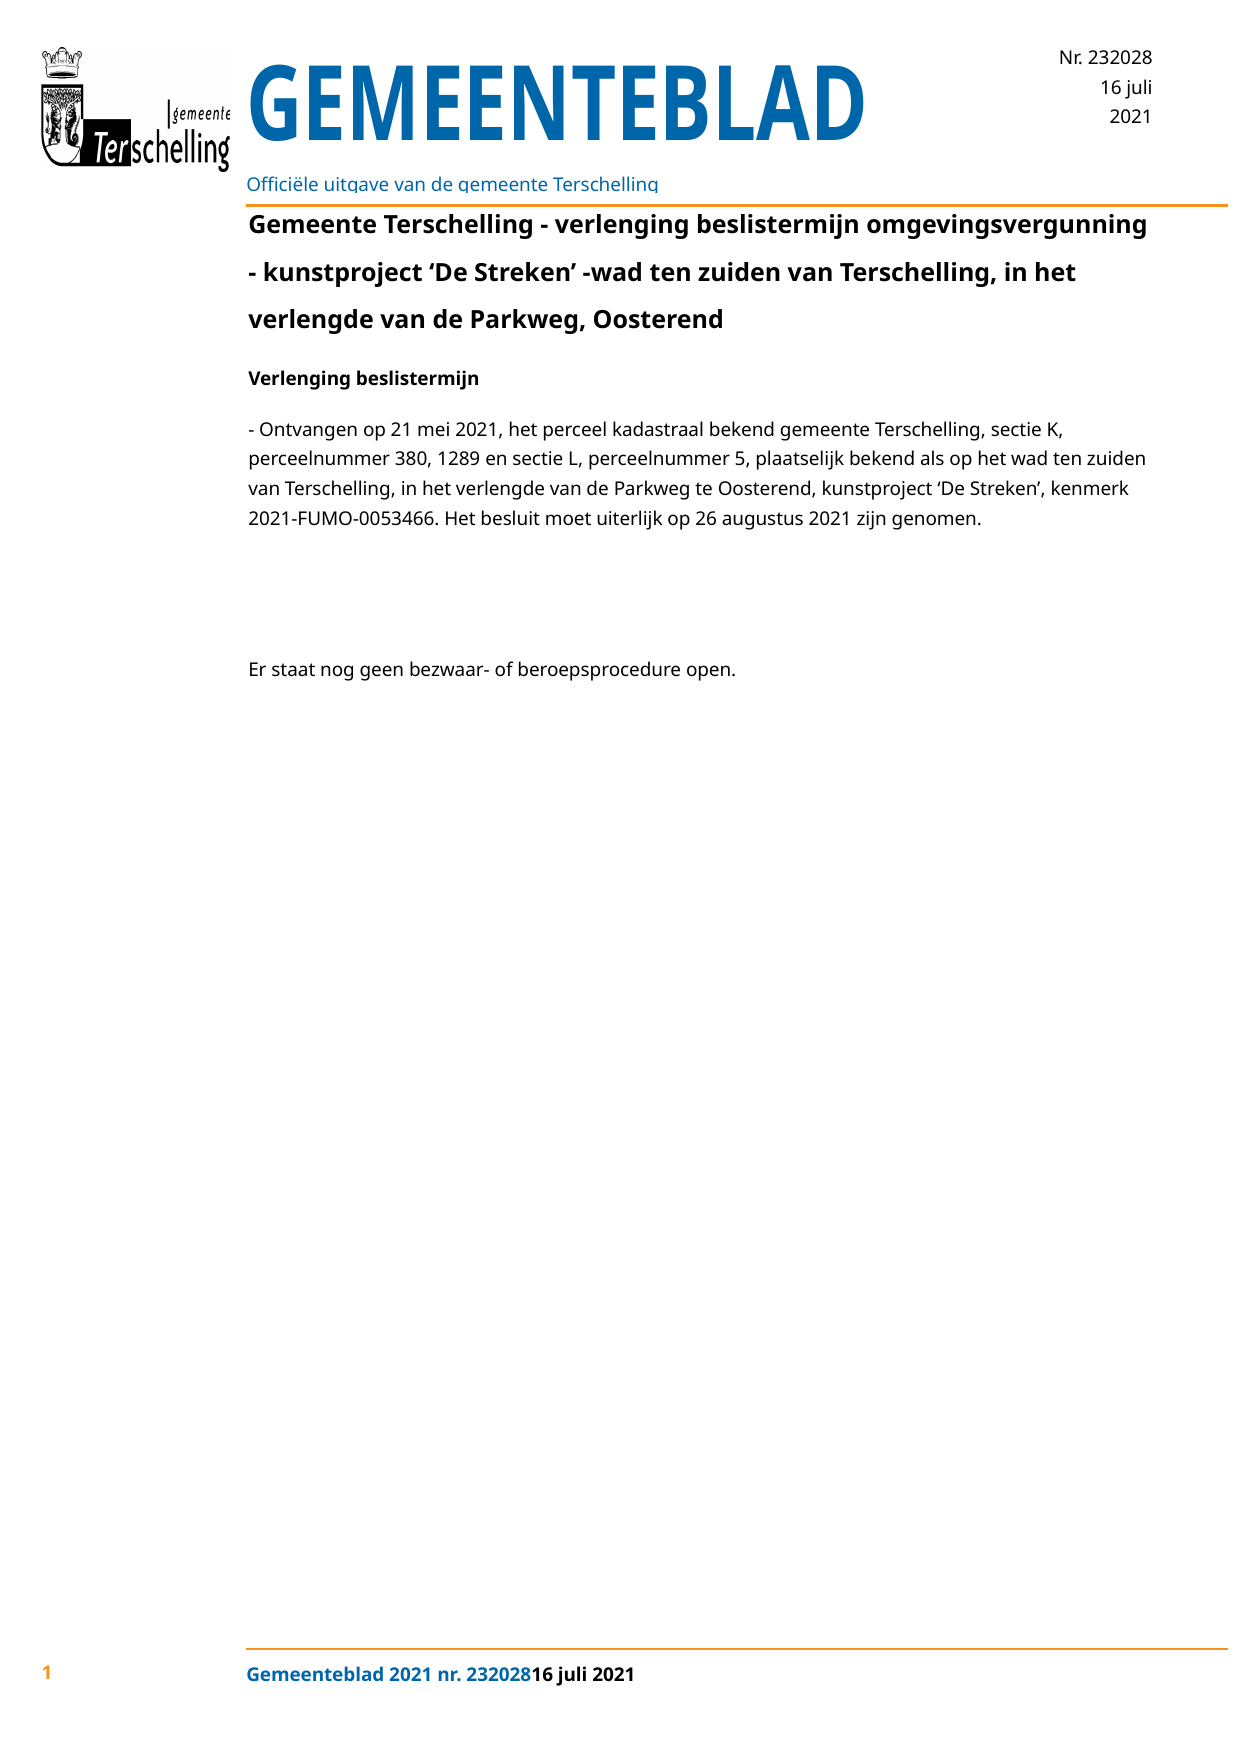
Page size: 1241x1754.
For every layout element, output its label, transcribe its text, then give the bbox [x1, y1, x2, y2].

text Gemeente Terschelling - verlenging beslistermijn omgevingsvergunning - kunstproject ‘De Streken’ -wad ten zuiden van Terschelling, in het verlengde van de Parkweg, Oosterend [248, 207, 1152, 336]
text Er staat nog geen bezwaar- of beroepsprocedure open. [248, 656, 1152, 682]
picture [41, 47, 231, 172]
text Verlenging beslistermijn [248, 366, 1152, 391]
text - Ontvangen op 21 mei 2021, het perceel kadastraal bekend gemeente Terschelling, sectie K, perceelnummer 380, 1289 en sectie L, perceelnummer 5, plaatselijk bekend als op het wad ten zuiden van Terschelling, in het verlengde van de Parkweg te Oosterend, kunstproject ‘De Streken’, kenmerk 2021-FUMO-0053466. Het besluit moet uiterlijk op 26 augustus 2021 zijn genomen. [248, 416, 1152, 530]
